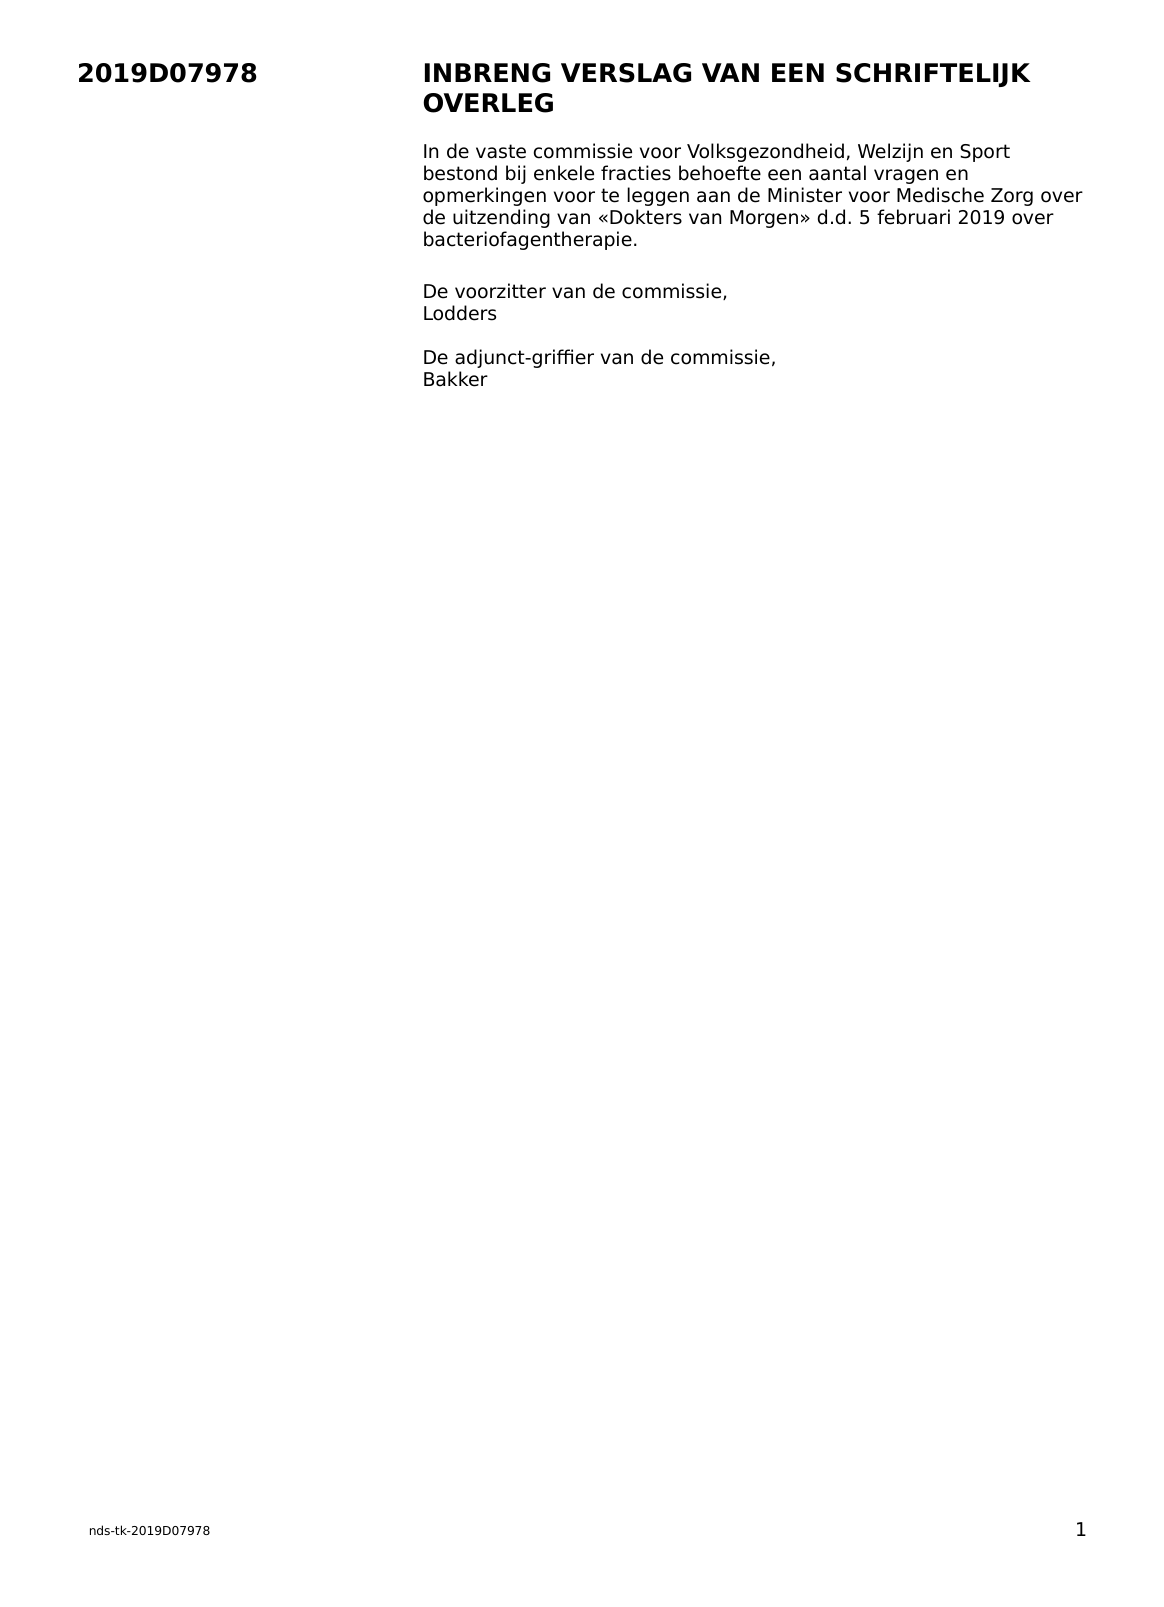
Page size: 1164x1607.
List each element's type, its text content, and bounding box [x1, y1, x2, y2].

text nds-tk-2019D07978 [88, 1524, 323, 1538]
text In de vaste commissie voor Volksgezondheid, Welzijn en Sport bestond bij enkele fracties behoefte een aantal vragen en opmerkingen voor te leggen aan de Minister voor Medische Zorg over de uitzending van «Dokters van Morgen» d.d. 5 februari 2019 over bacteriofagentherapie. [422, 141, 1087, 251]
text 2019D07978 INBRENG VERSLAG VAN EEN SCHRIFTELIJK OVERLEG [77, 59, 1087, 118]
text De voorzitter van de commissie, Lodders [422, 281, 1087, 324]
text De adjunct-griffier van de commissie, Bakker [422, 347, 1087, 391]
